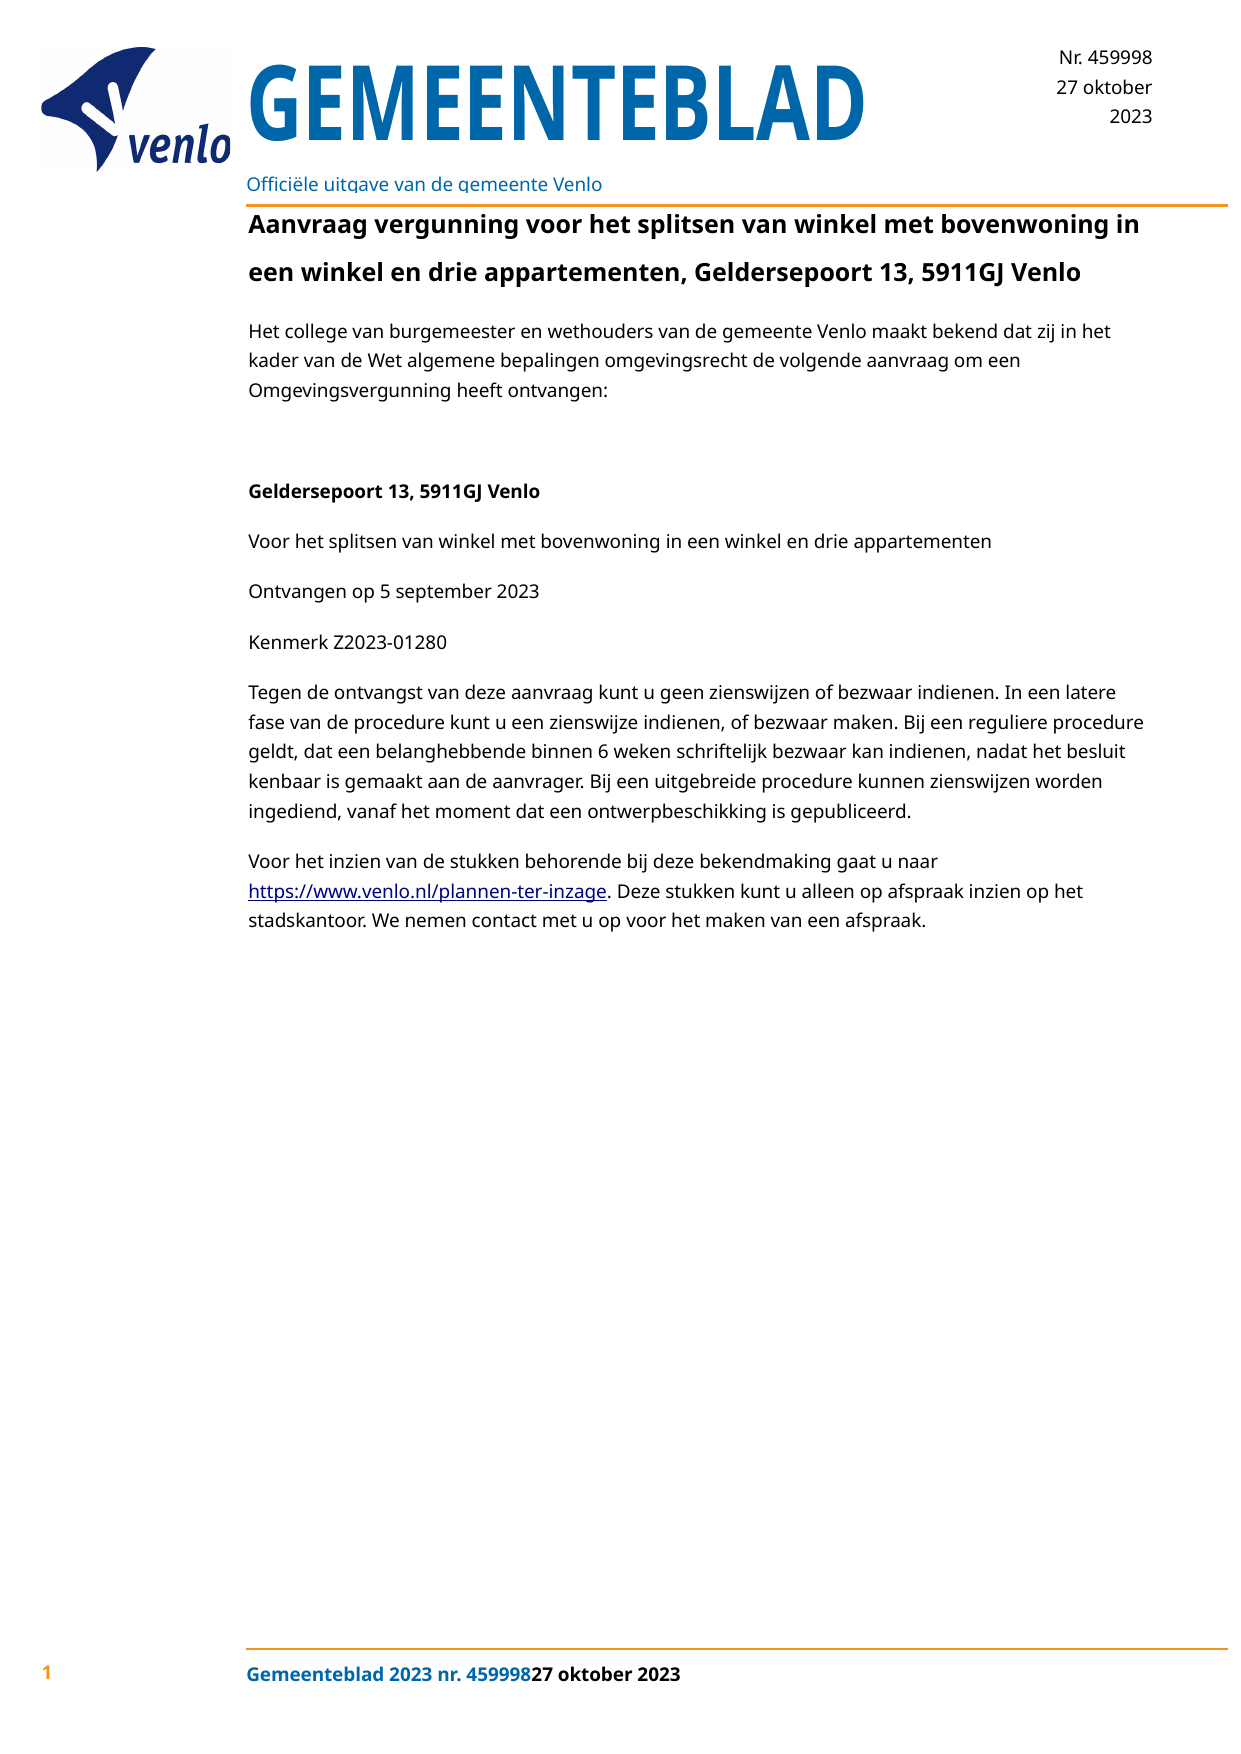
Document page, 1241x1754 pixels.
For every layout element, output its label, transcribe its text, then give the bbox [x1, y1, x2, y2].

text Voor het inzien van de stukken behorende bij deze bekendmaking gaat u naar https://www.venlo.nl/plannen-ter-inzage. Deze stukken kunt u alleen op afspraak inzien op het stadskantoor. We nemen contact met u op voor het maken van een afspraak. [248, 848, 1152, 933]
picture [41, 47, 231, 172]
text Kenmerk Z2023-01280 [248, 629, 1152, 655]
text Het college van burgemeester en wethouders van de gemeente Venlo maakt bekend dat zij in het kader van de Wet algemene bepalingen omgevingsrecht de volgende aanvraag om een Omgevingsvergunning heeft ontvangen: [248, 318, 1152, 403]
text Aanvraag vergunning voor het splitsen van winkel met bovenwoning in een winkel en drie appartementen, Geldersepoort 13, 5911GJ Venlo [248, 207, 1152, 288]
text Ontvangen op 5 september 2023 [248, 579, 1152, 604]
text Voor het splitsen van winkel met bovenwoning in een winkel en drie appartementen [248, 528, 1152, 554]
text Geldersepoort 13, 5911GJ Venlo [248, 478, 1152, 504]
text Tegen de ontvangst van deze aanvraag kunt u geen zienswijzen of bezwaar indienen. In een latere fase van de procedure kunt u een zienswijze indienen, of bezwaar maken. Bij een reguliere procedure geldt, dat een belanghebbende binnen 6 weken schriftelijk bezwaar kan indienen, nadat het besluit kenbaar is gemaakt aan de aanvrager. Bij een uitgebreide procedure kunnen zienswijzen worden ingediend, vanaf het moment dat een ontwerpbeschikking is gepubliceerd. [248, 679, 1152, 824]
